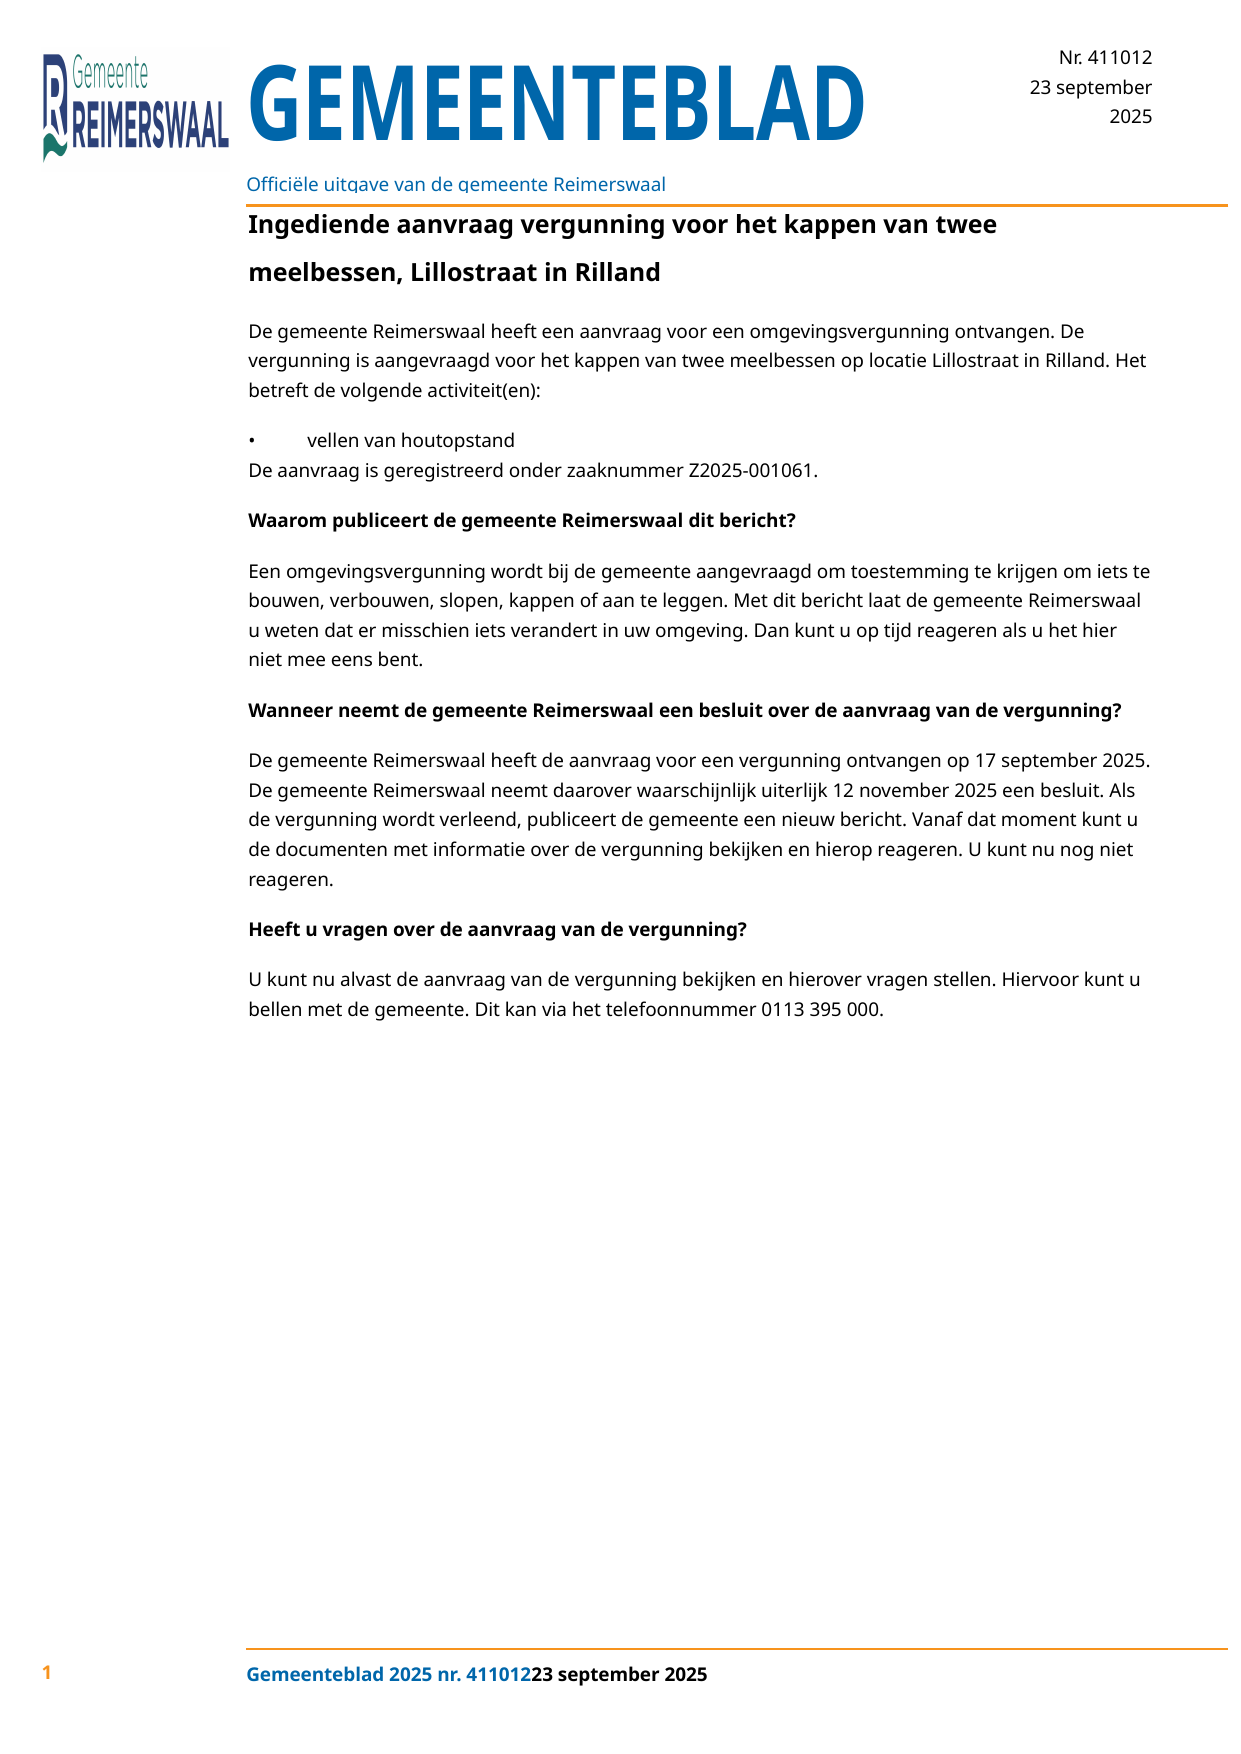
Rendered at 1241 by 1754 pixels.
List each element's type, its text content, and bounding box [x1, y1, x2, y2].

text Een omgevingsvergunning wordt bij de gemeente aangevraagd om toestemming te krijgen om iets te bouwen, verbouwen, slopen, kappen of aan te leggen. Met dit bericht laat de gemeente Reimerswaal u weten dat er misschien iets verandert in uw omgeving. Dan kunt u op tijd reageren als u het hier niet mee eens bent. [248, 558, 1152, 672]
text Wanneer neemt de gemeente Reimerswaal een besluit over de aanvraag van de vergunning? [248, 697, 1152, 723]
picture [41, 47, 231, 172]
text De gemeente Reimerswaal heeft een aanvraag voor een omgevingsvergunning ontvangen. De vergunning is aangevraagd voor het kappen van twee meelbessen op locatie Lillostraat in Rilland. Het betreft de volgende activiteit(en): [248, 318, 1152, 403]
text De gemeente Reimerswaal heeft de aanvraag voor een vergunning ontvangen op 17 september 2025. De gemeente Reimerswaal neemt daarover waarschijnlijk uiterlijk 12 november 2025 een besluit. Als de vergunning wordt verleend, publiceert de gemeente een nieuw bericht. Vanaf dat moment kunt u de documenten met informatie over de vergunning bekijken en hierop reageren. U kunt nu nog niet reageren. [248, 747, 1152, 892]
text Ingediende aanvraag vergunning voor het kappen van twee meelbessen, Lillostraat in Rilland [248, 207, 1152, 288]
text De aanvraag is geregistreerd onder zaaknummer Z2025-001061. [248, 457, 1152, 483]
text Waarom publiceert de gemeente Reimerswaal dit bericht? [248, 507, 1152, 533]
text Heeft u vragen over de aanvraag van de vergunning? [248, 916, 1152, 942]
list vellen van houtopstand [248, 427, 1152, 453]
text U kunt nu alvast de aanvraag van de vergunning bekijken en hierover vragen stellen. Hiervoor kunt u bellen met de gemeente. Dit kan via het telefoonnummer 0113 395 000. [248, 967, 1152, 1022]
